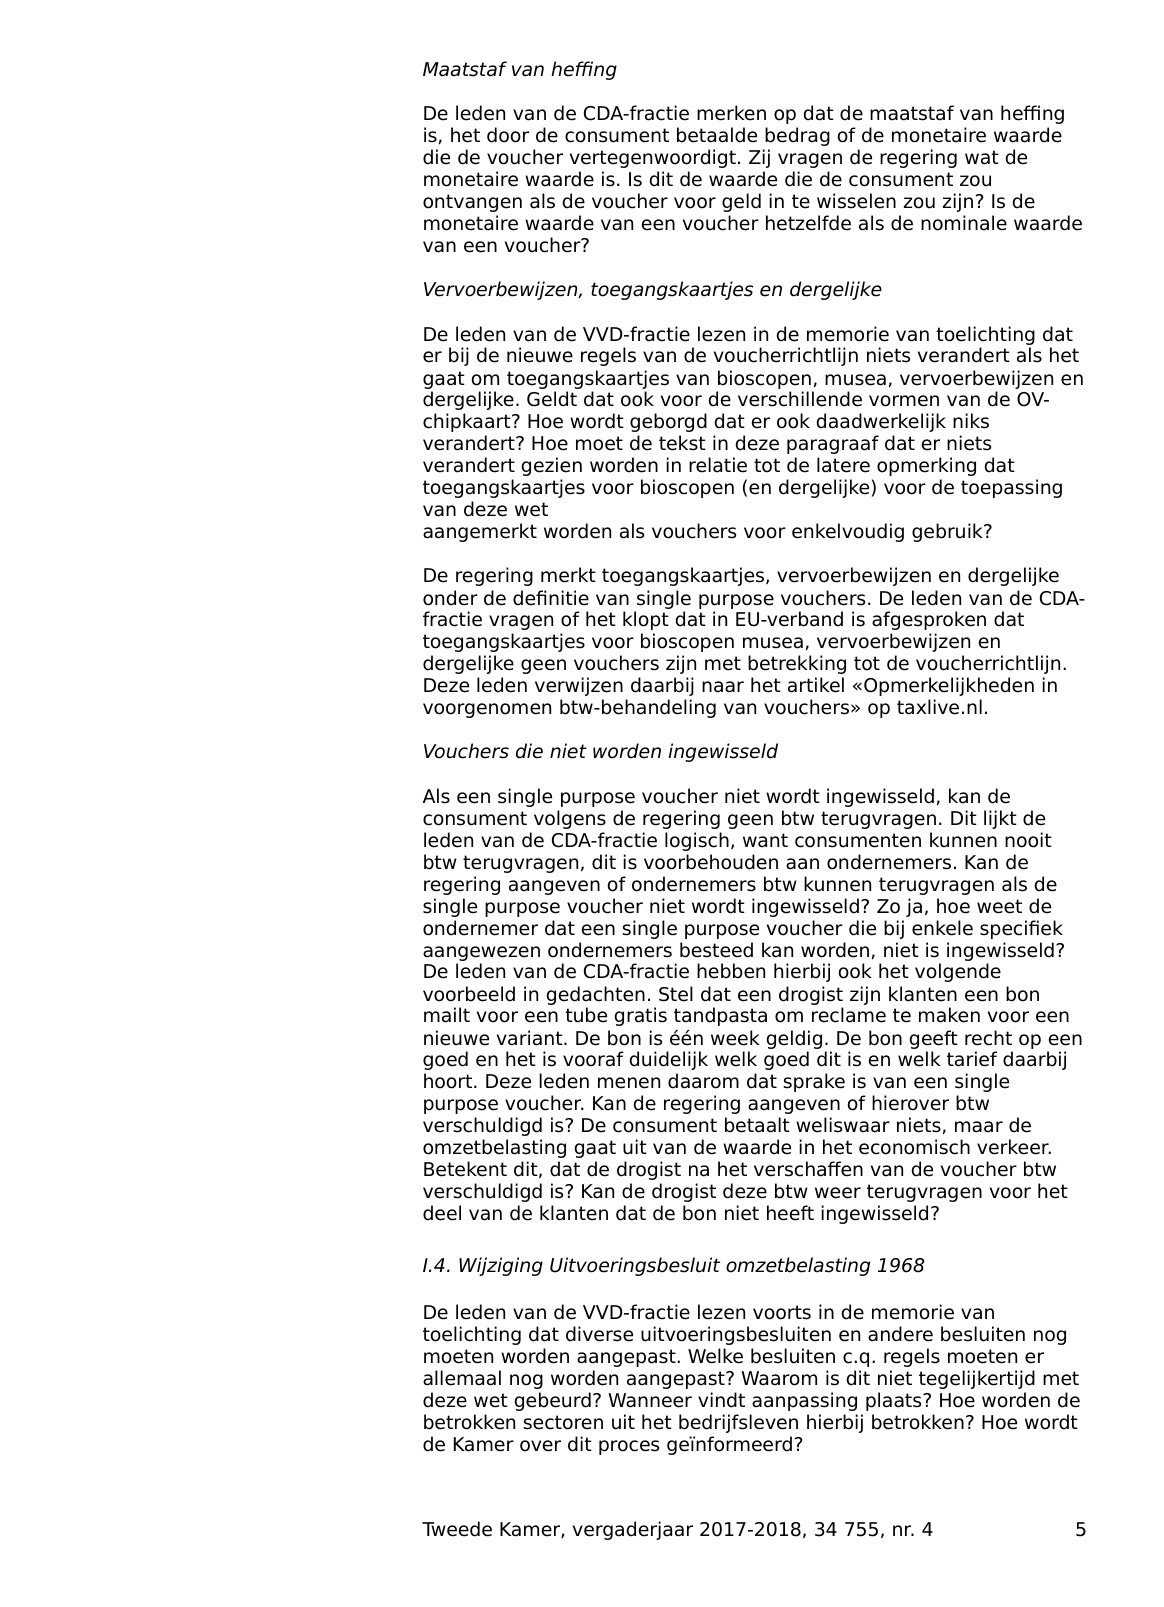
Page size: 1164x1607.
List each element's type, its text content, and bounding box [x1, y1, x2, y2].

text De leden van de VVD-fractie lezen in de memorie van toelichting dat er bij de nieuwe regels van de voucherrichtlijn niets verandert als het gaat om toegangskaartjes van bioscopen, musea, vervoerbewijzen en [422, 323, 1087, 389]
subtitle Maatstaf van heffing [422, 59, 1087, 81]
subtitle I.4. Wijziging Uitvoeringsbesluit omzetbelasting 1968 [422, 1255, 1087, 1277]
text De leden van de CDA-fractie merken op dat de maatstaf van heffing is, het door de consument betaalde bedrag of de monetaire waarde die de voucher vertegenwoordigt. Zij vragen de regering wat de monetaire waarde is. Is dit de waarde die de consument zou ontvangen als de voucher voor geld in te wisselen zou zijn? Is de monetaire waarde van een voucher hetzelfde als de nominale waarde van een voucher? [422, 103, 1087, 257]
subtitle Vervoerbewijzen, toegangskaartjes en dergelijke [422, 279, 1087, 301]
text De leden van de CDA-fractie hebben hierbij ook het volgende voorbeeld in gedachten. Stel dat een drogist zijn klanten een bon mailt voor een tube gratis tandpasta om reclame te maken voor een nieuwe variant. De bon is één week geldig. De bon geeft recht op een goed en het is vooraf duidelijk welk goed dit is en welk tarief daarbij hoort. Deze leden menen daarom dat sprake is van een single purpose voucher. Kan de regering aangeven of hierover btw verschuldigd is? De consument betaalt weliswaar niets, maar de omzetbelasting gaat uit van de waarde in het economisch verkeer. Betekent dit, dat de drogist na het verschaffen van de voucher btw verschuldigd is? Kan de drogist deze btw weer terugvragen voor het deel van de klanten dat de bon niet heeft ingewisseld? [422, 961, 1087, 1225]
text De leden van de VVD-fractie lezen voorts in de memorie van toelichting dat diverse uitvoeringsbesluiten en andere besluiten nog moeten worden aangepast. Welke besluiten c.q. regels moeten er allemaal nog worden aangepast? Waarom is dit niet tegelijkertijd met deze wet gebeurd? Wanneer vindt aanpassing plaats? Hoe worden de betrokken sectoren uit het bedrijfsleven hierbij betrokken? Hoe wordt de Kamer over dit proces geïnformeerd? [422, 1302, 1087, 1456]
text dergelijke. Geldt dat ook voor de verschillende vormen van de OV-chipkaart? Hoe wordt geborgd dat er ook daadwerkelijk niks verandert? Hoe moet de tekst in deze paragraaf dat er niets verandert gezien worden in relatie tot de latere opmerking dat toegangskaartjes voor bioscopen (en dergelijke) voor de toepassing van deze wet [422, 389, 1087, 521]
text aangemerkt worden als vouchers voor enkelvoudig gebruik? [422, 521, 1087, 543]
text De regering merkt toegangskaartjes, vervoerbewijzen en dergelijke onder de definitie van single purpose vouchers. De leden van de CDA-fractie vragen of het klopt dat in EU-verband is afgesproken dat toegangskaartjes voor bioscopen musea, vervoerbewijzen en dergelijke geen vouchers zijn met betrekking tot de voucherrichtlijn. Deze leden verwijzen daarbij naar het artikel «Opmerkelijkheden in voorgenomen btw-behandeling van vouchers» op taxlive.nl. [422, 565, 1087, 719]
subtitle Vouchers die niet worden ingewisseld [422, 741, 1087, 763]
text Als een single purpose voucher niet wordt ingewisseld, kan de consument volgens de regering geen btw terugvragen. Dit lijkt de leden van de CDA-fractie logisch, want consumenten kunnen nooit btw terugvragen, dit is voorbehouden aan ondernemers. Kan de regering aangeven of ondernemers btw kunnen terugvragen als de single purpose voucher niet wordt ingewisseld? Zo ja, hoe weet de ondernemer dat een single purpose voucher die bij enkele specifiek aangewezen ondernemers besteed kan worden, niet is ingewisseld? [422, 786, 1087, 961]
